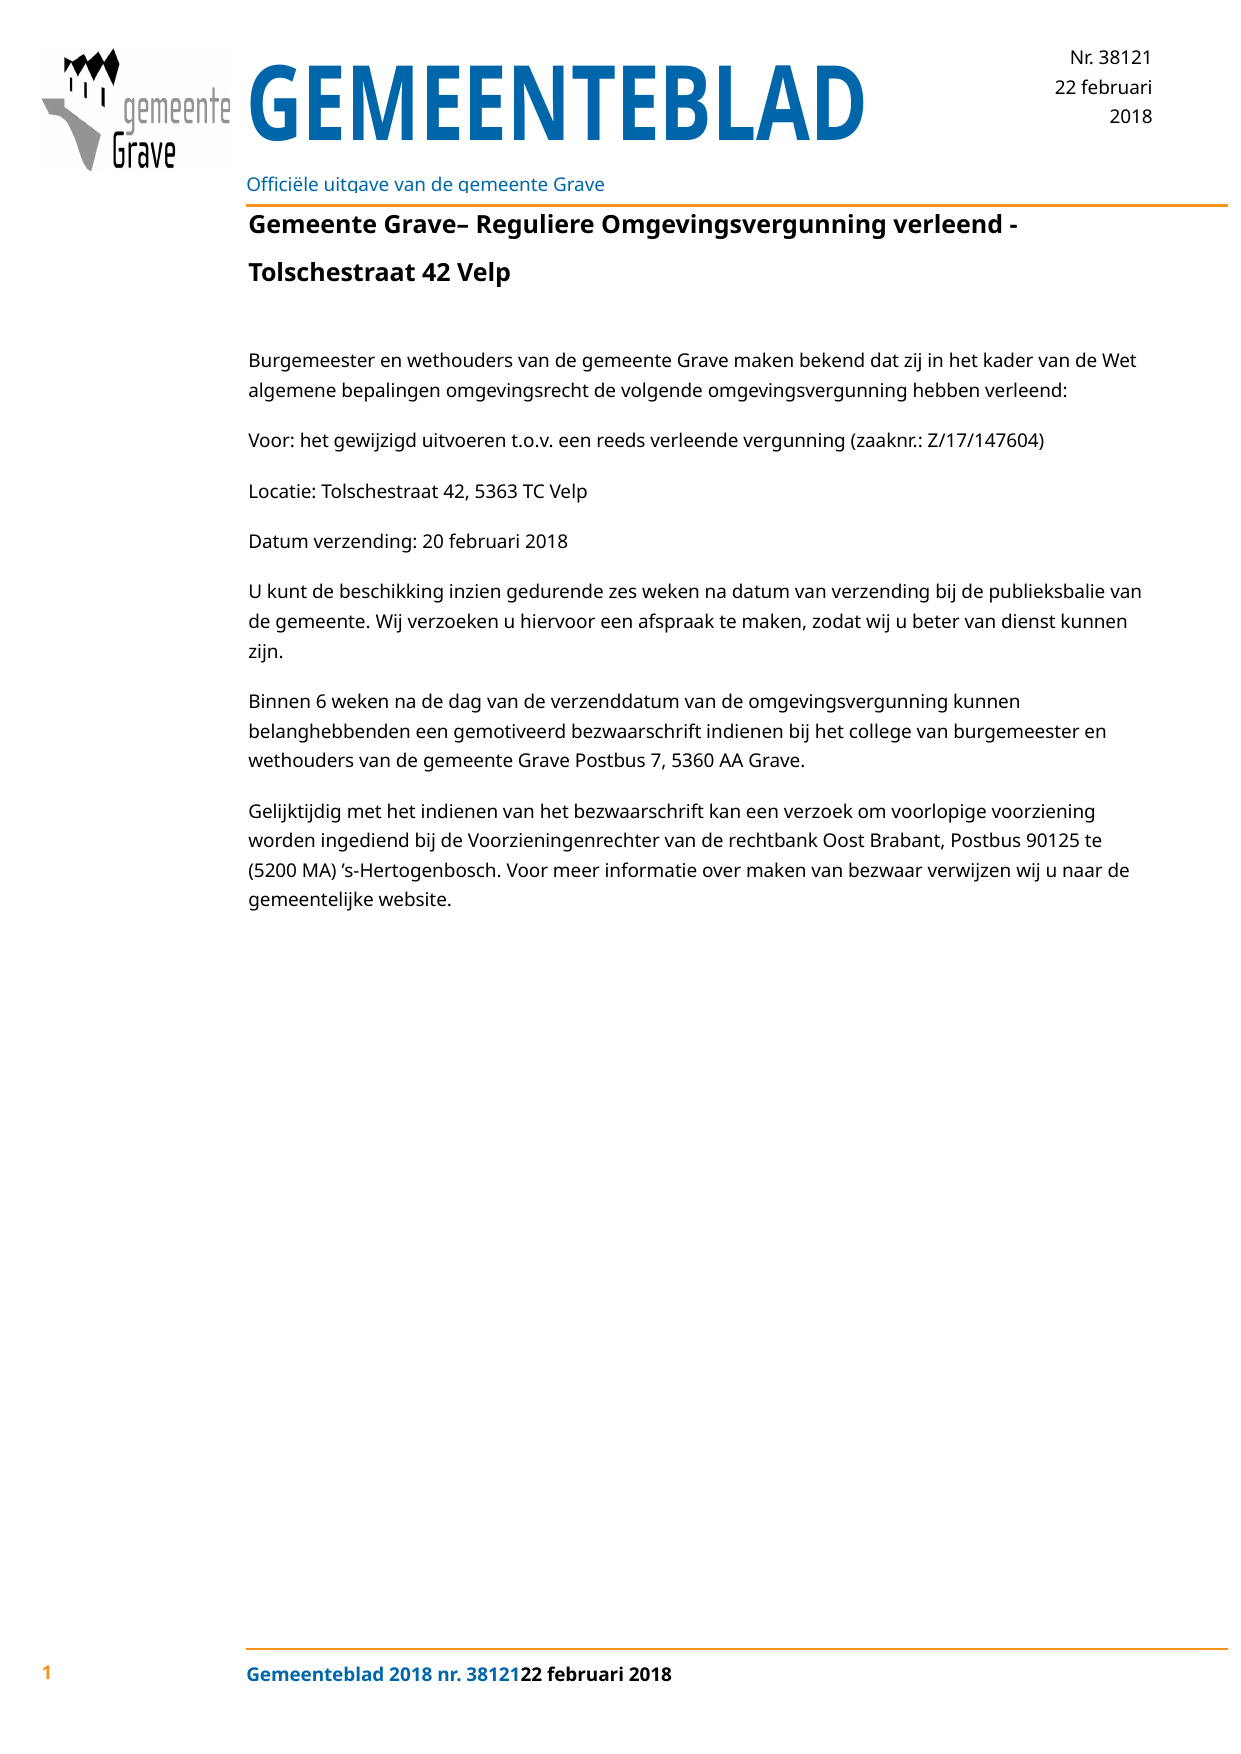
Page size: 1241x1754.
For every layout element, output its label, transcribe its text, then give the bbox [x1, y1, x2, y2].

text U kunt de beschikking inzien gedurende zes weken na datum van verzending bij de publieksbalie van de gemeente. Wij verzoeken u hiervoor een afspraak te maken, zodat wij u beter van dienst kunnen zijn. [248, 579, 1152, 664]
text Gelijktijdig met het indienen van het bezwaarschrift kan een verzoek om voorlopige voorziening worden ingediend bij de Voorzieningenrechter van de rechtbank Oost Brabant, Postbus 90125 te (5200 MA) ’s-Hertogenbosch. Voor meer informatie over maken van bezwaar verwijzen wij u naar de gemeentelijke website. [248, 798, 1152, 912]
text Datum verzending: 20 februari 2018 [248, 528, 1152, 554]
text Binnen 6 weken na de dag van de verzenddatum van de omgevingsvergunning kunnen belanghebbenden een gemotiveerd bezwaarschrift indienen bij het college van burgemeester en wethouders van de gemeente Grave Postbus 7, 5360 AA Grave. [248, 688, 1152, 773]
text Locatie: Tolschestraat 42, 5363 TC Velp [248, 478, 1152, 504]
text Burgemeester en wethouders van de gemeente Grave maken bekend dat zij in het kader van de Wet algemene bepalingen omgevingsrecht de volgende omgevingsvergunning hebben verleend: [248, 347, 1152, 403]
text Gemeente Grave– Reguliere Omgevingsvergunning verleend - Tolschestraat 42 Velp [248, 207, 1152, 288]
picture [41, 47, 231, 172]
text Voor: het gewijzigd uitvoeren t.o.v. een reeds verleende vergunning (zaaknr.: Z/17/147604) [248, 427, 1152, 453]
